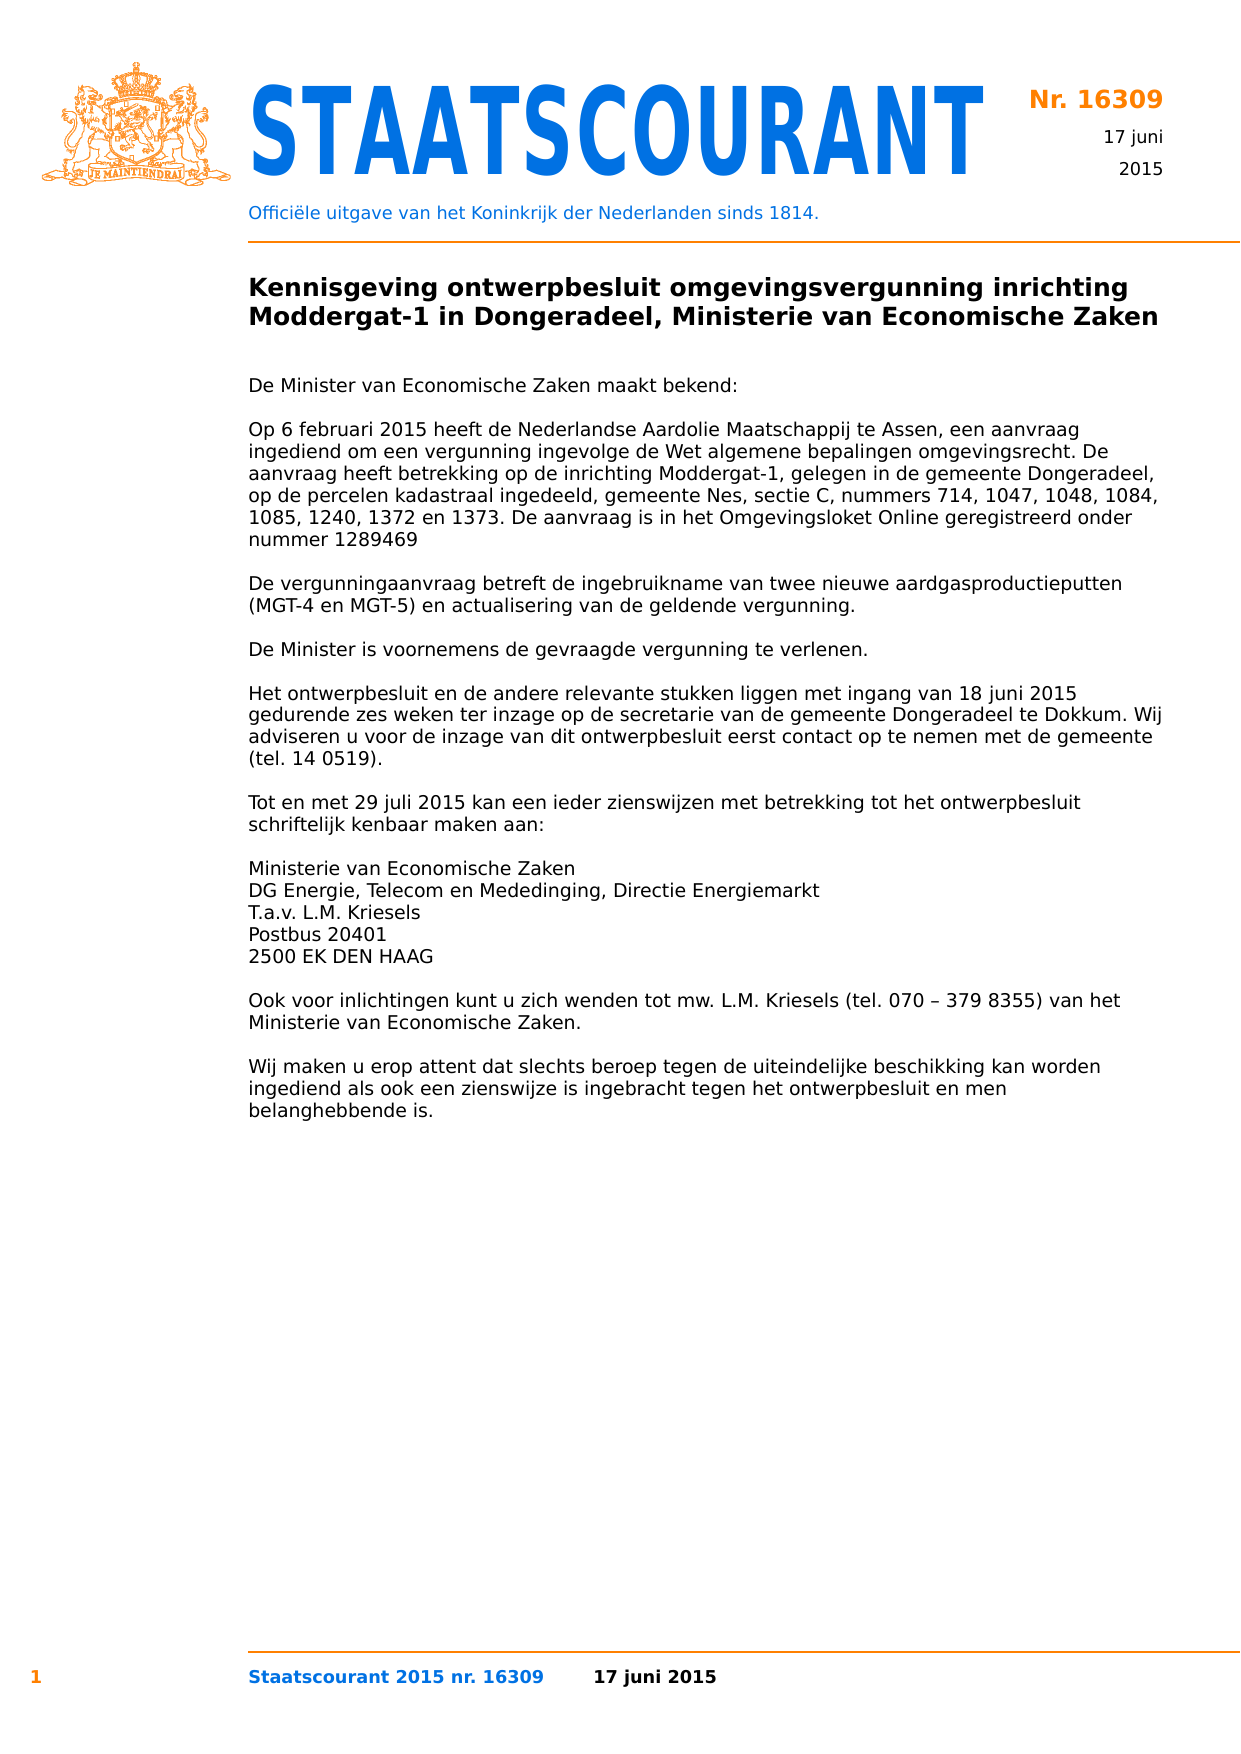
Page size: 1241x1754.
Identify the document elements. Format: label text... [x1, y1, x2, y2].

text De Minister van Economische Zaken maakt bekend: [248, 375, 1163, 397]
text Ook voor inlichtingen kunt u zich wenden tot mw. L.M. Kriesels (tel. 070 – 379 8355) van het Ministerie van Economische Zaken. [248, 990, 1163, 1034]
text Het ontwerpbesluit en de andere relevante stukken liggen met ingang van 18 juni 2015 gedurende zes weken ter inzage op de secretarie van de gemeente Dongeradeel te Dokkum. Wij adviseren u voor de inzage van dit ontwerpbesluit eerst contact op te nemen met de gemeente (tel. 14 0519). [248, 682, 1163, 770]
text DG Energie, Telecom en Mededinging, Directie Energiemarkt [248, 880, 1163, 902]
table_header STAATSCOURANT [248, 62, 998, 203]
table_cell Officiële uitgave van het Koninkrijk der Nederlanden sinds 1814. [248, 203, 1240, 241]
text Tot en met 29 juli 2015 kan een ieder zienswijzen met betrekking tot het ontwerpbesluit schriftelijk kenbaar maken aan: [248, 792, 1163, 836]
subtitle Kennisgeving ontwerpbesluit omgevingsvergunning inrichting Moddergat-1 in Dongeradeel, Ministerie van Economische Zaken [248, 273, 1163, 331]
table_cell 17 juni [998, 121, 1240, 153]
table_header Nr. 16309 [998, 62, 1240, 121]
text De vergunningaanvraag betreft de ingebruikname van twee nieuwe aardgasproductieputten (MGT-4 en MGT-5) en actualisering van de geldende vergunning. [248, 573, 1163, 617]
text 2500 EK DEN HAAG [248, 946, 1163, 968]
text Ministerie van Economische Zaken [248, 858, 1163, 880]
table_header [25, 62, 248, 241]
text De Minister is voornemens de gevraagde vergunning te verlenen. [248, 638, 1163, 661]
text Wij maken u erop attent dat slechts beroep tegen de uiteindelijke beschikking kan worden ingediend als ook een zienswijze is ingebracht tegen het ontwerpbesluit en men belanghebbende is. [248, 1056, 1163, 1122]
text T.a.v. L.M. Kriesels [248, 902, 1163, 924]
text Postbus 20401 [248, 924, 1163, 946]
text Op 6 februari 2015 heeft de Nederlandse Aardolie Maatschappij te Assen, een aanvraag ingediend om een vergunning ingevolge de Wet algemene bepalingen omgevingsrecht. De aanvraag heeft betrekking op de inrichting Moddergat-1, gelegen in de gemeente Dongeradeel, op de percelen kadastraal ingedeeld, gemeente Nes, sectie C, nummers 714, 1047, 1048, 1084, 1085, 1240, 1372 en 1373. De aanvraag is in het Omgevingsloket Online geregistreerd onder nummer 1289469 [248, 419, 1163, 551]
table_cell 2015 [998, 153, 1240, 203]
picture [41, 62, 231, 186]
